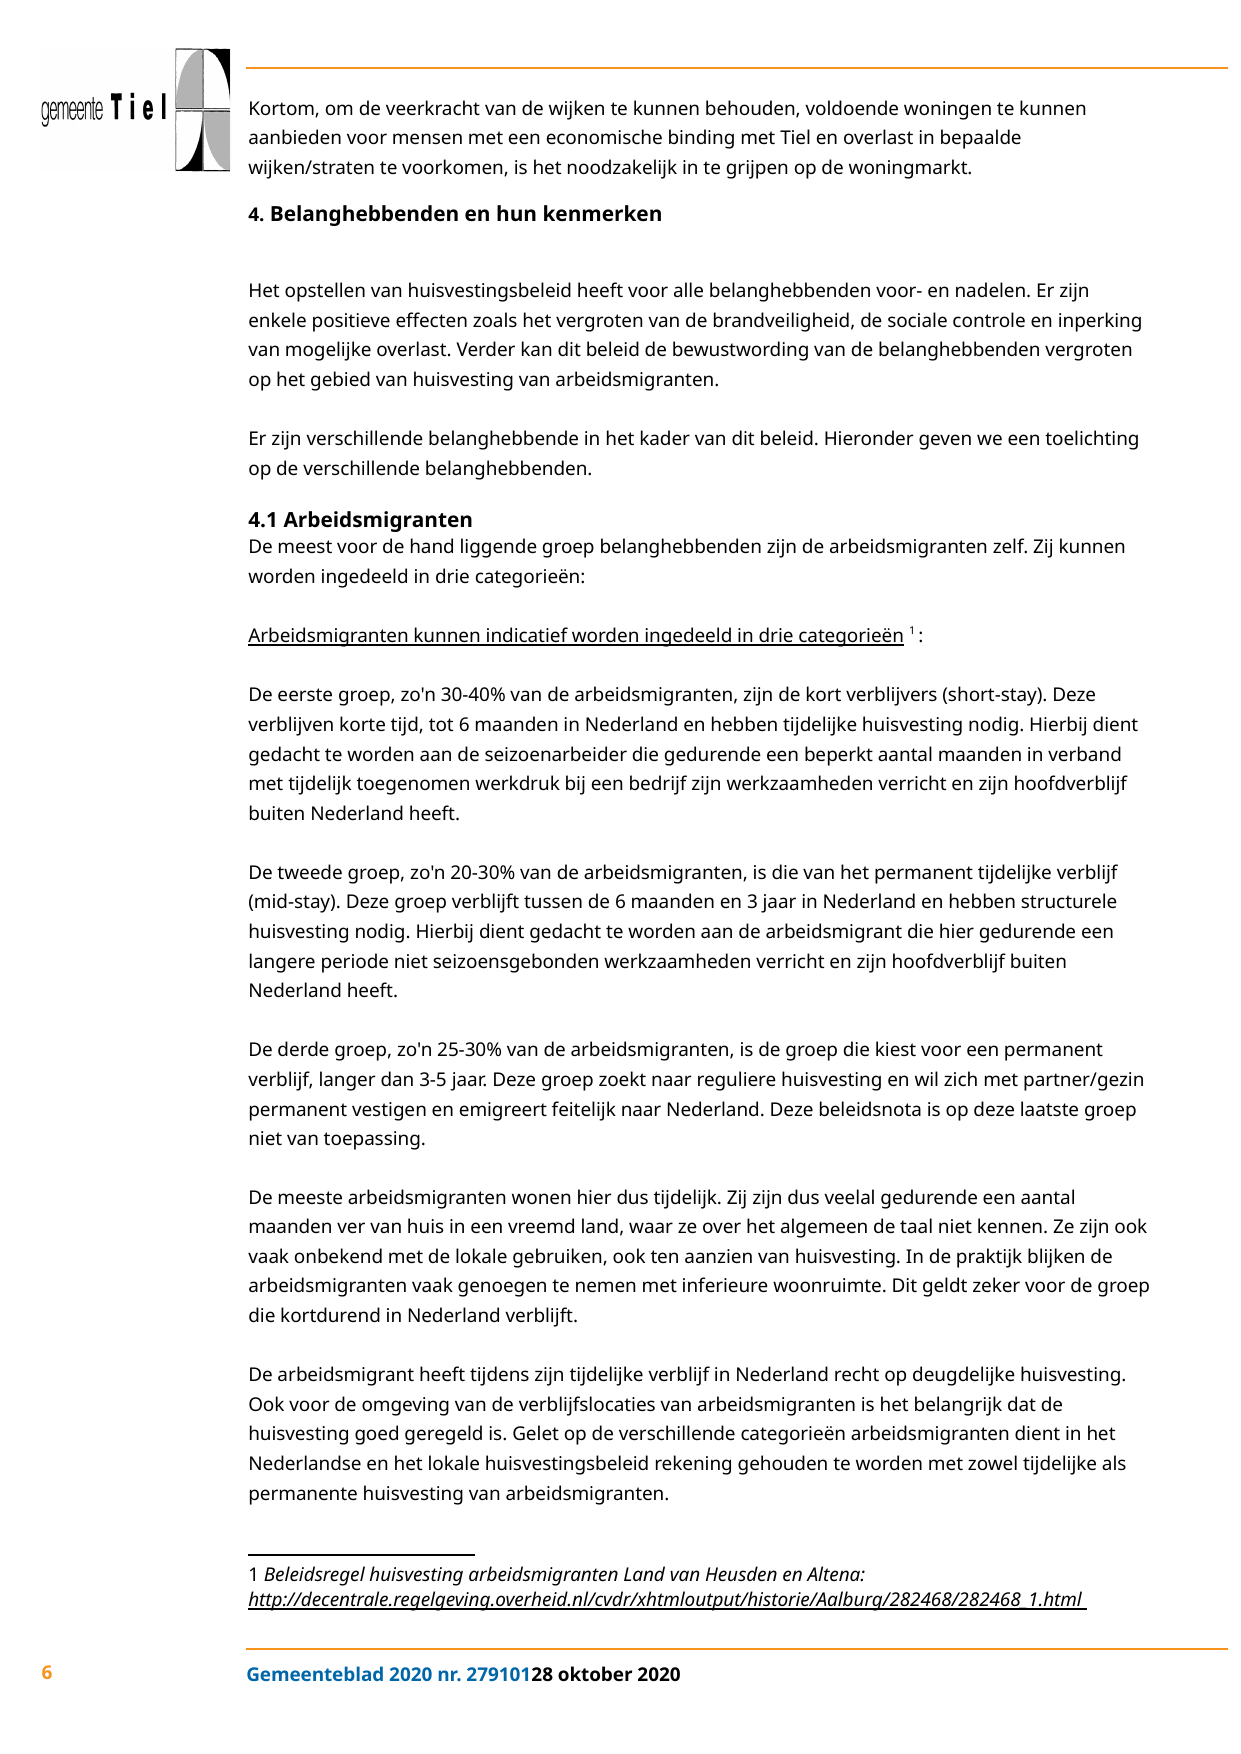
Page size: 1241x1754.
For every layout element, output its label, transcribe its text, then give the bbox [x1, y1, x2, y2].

text 4. Belanghebbenden en hun kenmerken [248, 199, 1152, 228]
text Kortom, om de veerkracht van de wijken te kunnen behouden, voldoende woningen te kunnen aanbieden voor mensen met een economische binding met Tiel en overlast in bepaalde wijken/straten te voorkomen, is het noodzakelijk in te grijpen op de woningmarkt. [248, 95, 1152, 180]
table_header Arbeidsmigranten kunnen indicatief worden ingedeeld in drie categorieën : De eerste groep, zo'n 30-40% van de arbeidsmigranten, zijn de kort verblijvers (short-stay). Deze verblijven korte tijd, tot 6 maanden in Nederland en hebben tijdelijke huisvesting nodig. Hierbij dient gedacht te worden aan de seizoenarbeider die gedurende een beperkt aantal maanden in verband met tijdelijk toegenomen werkdruk bij een bedrijf zijn werkzaamheden verricht en zijn hoofdverblijf buiten Nederland heeft. De tweede groep, zo'n 20-30% van de arbeidsmigranten, is die van het permanent tijdelijke verblijf (mid-stay). Deze groep verblijft tussen de 6 maanden en 3 jaar in Nederland en hebben structurele huisvesting nodig. Hierbij dient gedacht te worden aan de arbeidsmigrant die hier gedurende een langere periode niet seizoensgebonden werkzaamheden verricht en zijn hoofdverblijf buiten Nederland heeft. De derde groep, zo'n 25-30% van de arbeidsmigranten, is de groep die kiest voor een permanent verblijf, langer dan 3-5 jaar. Deze groep zoekt naar reguliere huisvesting en wil zich met partner/gezin permanent vestigen en emigreert feitelijk naar Nederland. Deze beleidsnota is op deze laatste groep niet van toepassing. [248, 623, 1152, 1151]
text 4.1 Arbeidsmigranten [248, 505, 1152, 534]
picture [41, 47, 231, 172]
text De meest voor de hand liggende groep belanghebbenden zijn de arbeidsmigranten zelf. Zij kunnen worden ingedeeld in drie categorieën: [248, 534, 1152, 589]
text Er zijn verschillende belanghebbende in het kader van dit beleid. Hieronder geven we een toelichting op de verschillende belanghebbenden. [248, 425, 1152, 481]
text De meeste arbeidsmigranten wonen hier dus tijdelijk. Zij zijn dus veelal gedurende een aantal maanden ver van huis in een vreemd land, waar ze over het algemeen de taal niet kennen. Ze zijn ook vaak onbekend met de lokale gebruiken, ook ten aanzien van huisvesting. In de praktijk blijken de arbeidsmigranten vaak genoegen te nemen met inferieure woonruimte. Dit geldt zeker voor de groep die kortdurend in Nederland verblijft. [248, 1184, 1152, 1328]
text De arbeidsmigrant heeft tijdens zijn tijdelijke verblijf in Nederland recht op deugdelijke huisvesting. Ook voor de omgeving van de verblijfslocaties van arbeidsmigranten is het belangrijk dat de huisvesting goed geregeld is. Gelet op de verschillende categorieën arbeidsmigranten dient in het Nederlandse en het lokale huisvestingsbeleid rekening gehouden te worden met zowel tijdelijke als permanente huisvesting van arbeidsmigranten. [248, 1361, 1152, 1506]
text Het opstellen van huisvestingsbeleid heeft voor alle belanghebbenden voor- en nadelen. Er zijn enkele positieve effecten zoals het vergroten van de brandveiligheid, de sociale controle en inperking van mogelijke overlast. Verder kan dit beleid de bewustwording van de belanghebbenden vergroten op het gebied van huisvesting van arbeidsmigranten. [248, 277, 1152, 392]
